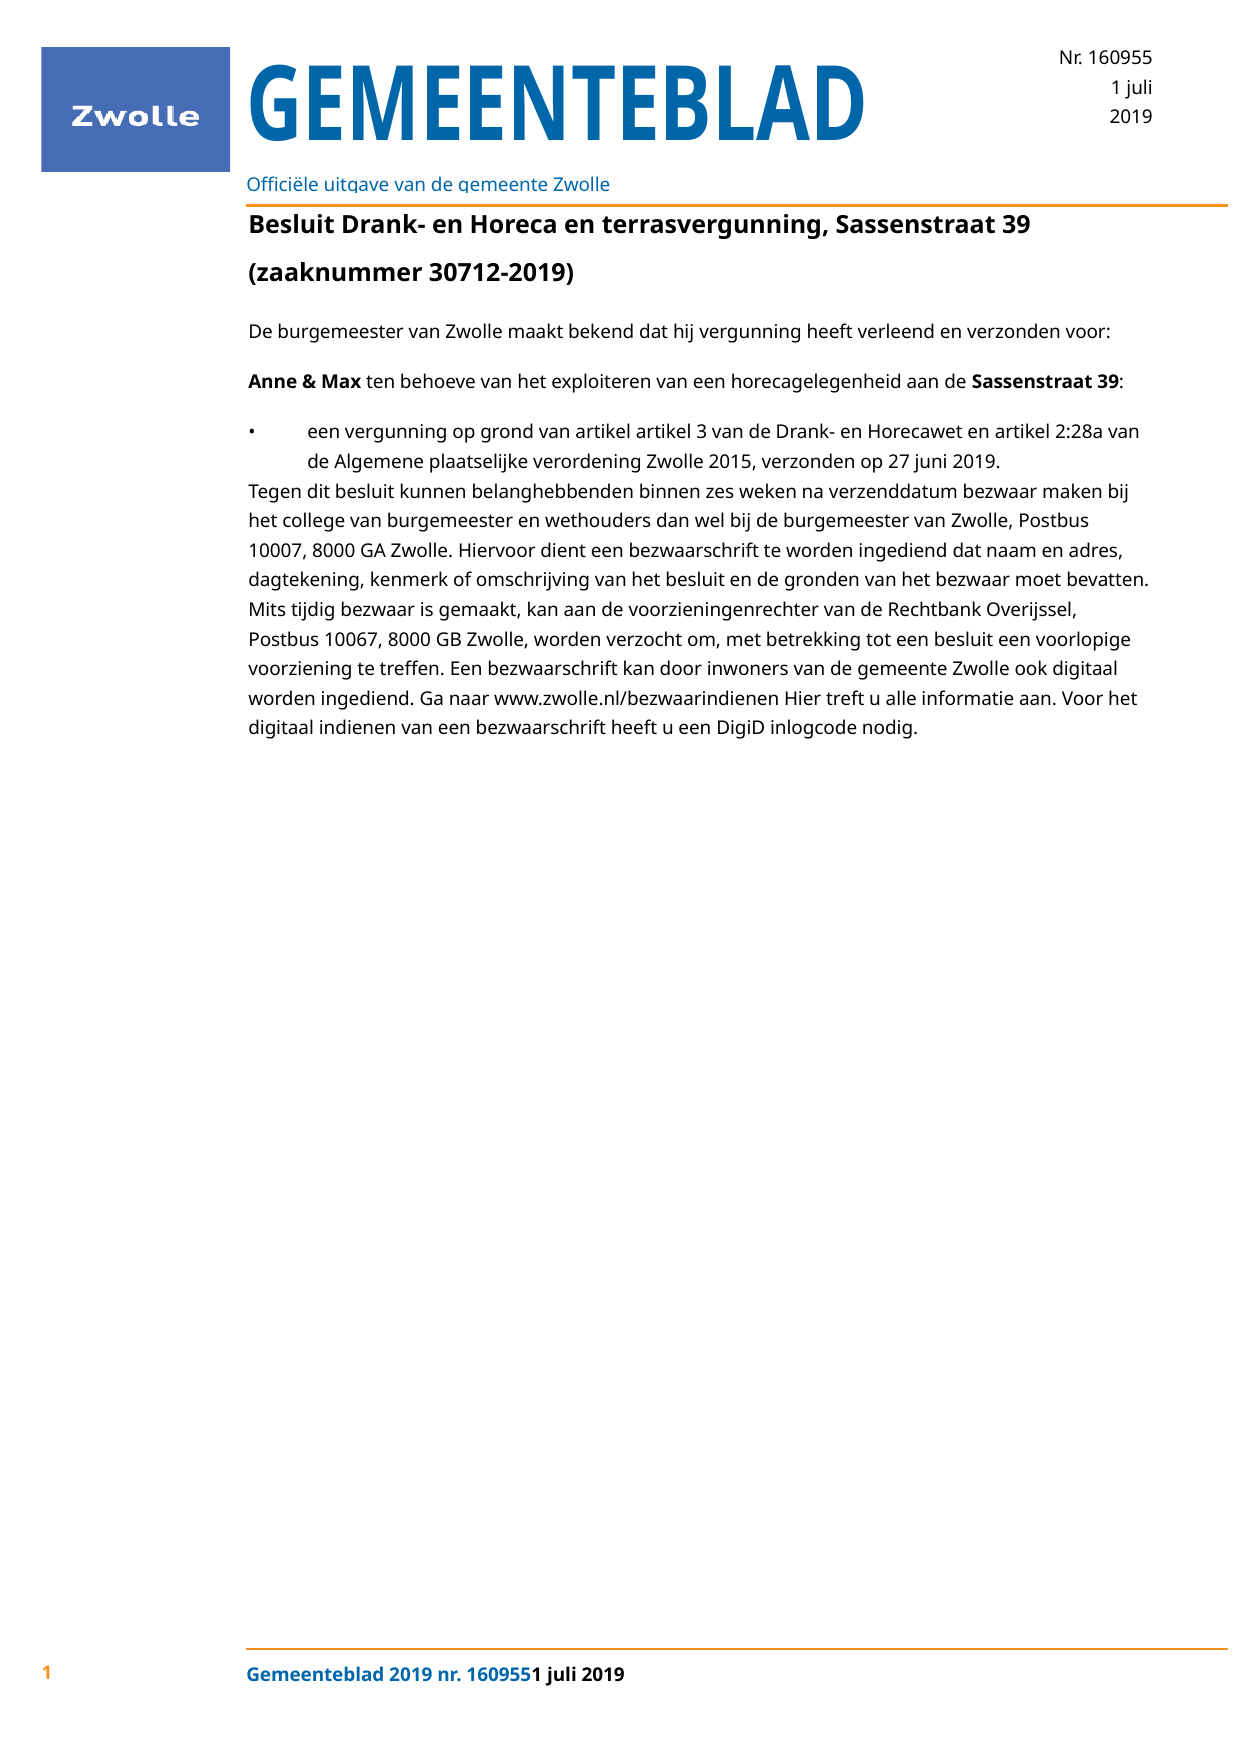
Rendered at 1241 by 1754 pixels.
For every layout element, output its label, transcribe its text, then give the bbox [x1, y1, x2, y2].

picture [41, 47, 231, 172]
text Tegen dit besluit kunnen belanghebbenden binnen zes weken na verzenddatum bezwaar maken bij het college van burgemeester en wethouders dan wel bij de burgemeester van Zwolle, Postbus 10007, 8000 GA Zwolle. Hiervoor dient een bezwaarschrift te worden ingediend dat naam en adres, dagtekening, kenmerk of omschrijving van het besluit en de gronden van het bezwaar moet bevatten. Mits tijdig bezwaar is gemaakt, kan aan de voorzieningenrechter van de Rechtbank Overijssel, Postbus 10067, 8000 GB Zwolle, worden verzocht om, met betrekking tot een besluit een voorlopige voorziening te treffen. Een bezwaarschrift kan door inwoners van de gemeente Zwolle ook digitaal worden ingediend. Ga naar www.zwolle.nl/bezwaarindienen Hier treft u alle informatie aan. Voor het digitaal indienen van een bezwaarschrift heeft u een DigiD inlogcode nodig. [248, 478, 1152, 740]
list een vergunning op grond van artikel artikel 3 van de Drank- en Horecawet en artikel 2:28a van de Algemene plaatselijke verordening Zwolle 2015, verzonden op 27 juni 2019. [248, 419, 1152, 474]
text Besluit Drank- en Horeca en terrasvergunning, Sassenstraat 39 (zaaknummer 30712-2019) [248, 207, 1152, 288]
text Anne & Max ten behoeve van het exploiteren van een horecagelegenheid aan de Sassenstraat 39: [248, 368, 1152, 394]
text De burgemeester van Zwolle maakt bekend dat hij vergunning heeft verleend en verzonden voor: [248, 318, 1152, 344]
